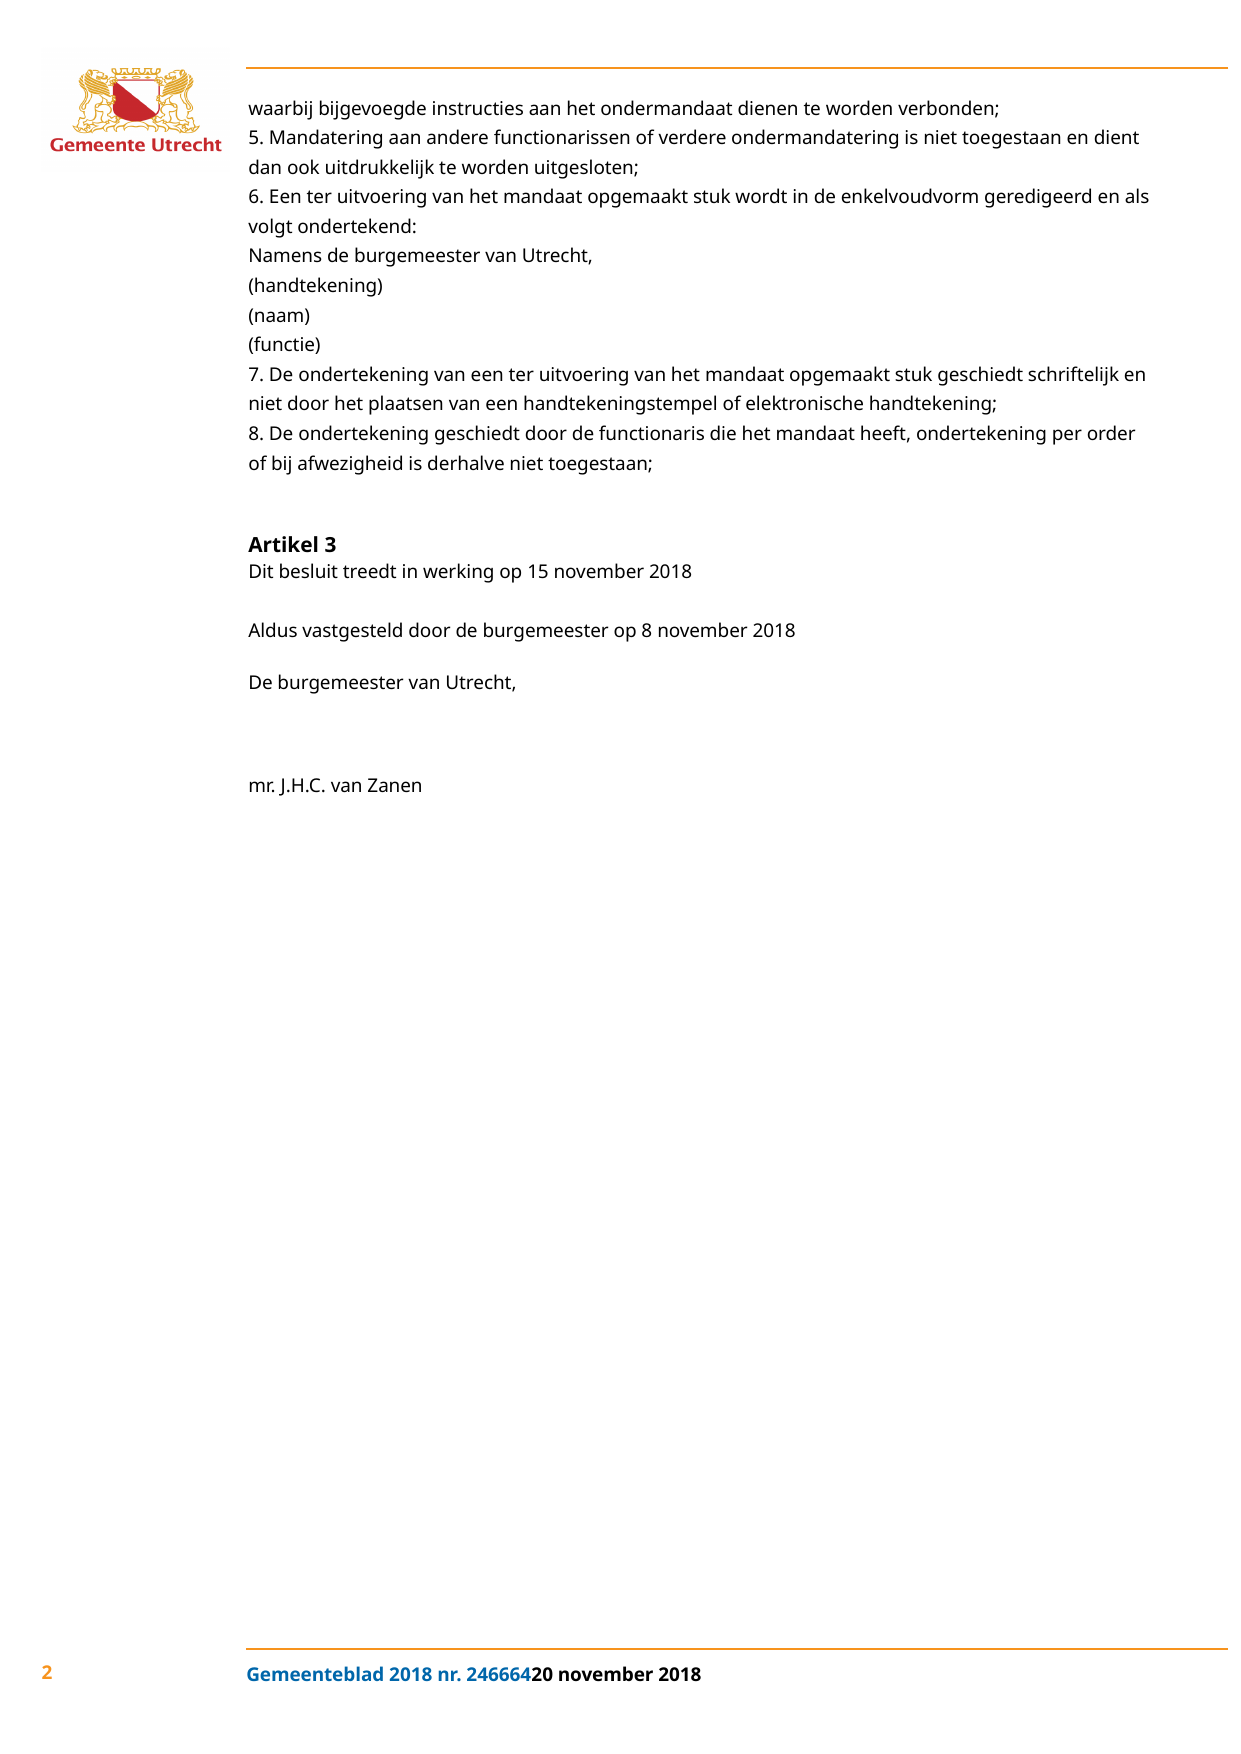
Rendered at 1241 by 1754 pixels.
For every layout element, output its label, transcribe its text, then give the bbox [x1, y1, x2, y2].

text (handtekening) [248, 272, 1152, 298]
text 8. De ondertekening geschiedt door de functionaris die het mandaat heeft, ondertekening per order of bij afwezigheid is derhalve niet toegestaan; [248, 420, 1152, 476]
text Dit besluit treedt in werking op 15 november 2018 [248, 558, 1152, 584]
text Artikel 3 [248, 530, 1152, 558]
text Aldus vastgesteld door de burgemeester op 8 november 2018 [248, 617, 1152, 643]
text waarbij bijgevoegde instructies aan het ondermandaat dienen te worden verbonden; [248, 95, 1152, 121]
text (naam) [248, 302, 1152, 328]
text 5. Mandatering aan andere functionarissen of verdere ondermandatering is niet toegestaan en dient dan ook uitdrukkelijk te worden uitgesloten; [248, 124, 1152, 180]
text De burgemeester van Utrecht, [248, 669, 1152, 694]
text 6. Een ter uitvoering van het mandaat opgemaakt stuk wordt in de enkelvoudvorm geredigeerd en als volgt ondertekend: [248, 183, 1152, 239]
picture [41, 47, 231, 172]
text mr. J.H.C. van Zanen [248, 772, 1152, 797]
text 7. De ondertekening van een ter uitvoering van het mandaat opgemaakt stuk geschiedt schriftelijk en niet door het plaatsen van een handtekeningstempel of elektronische handtekening; [248, 361, 1152, 416]
text (functie) [248, 331, 1152, 357]
text Namens de burgemeester van Utrecht, [248, 243, 1152, 268]
